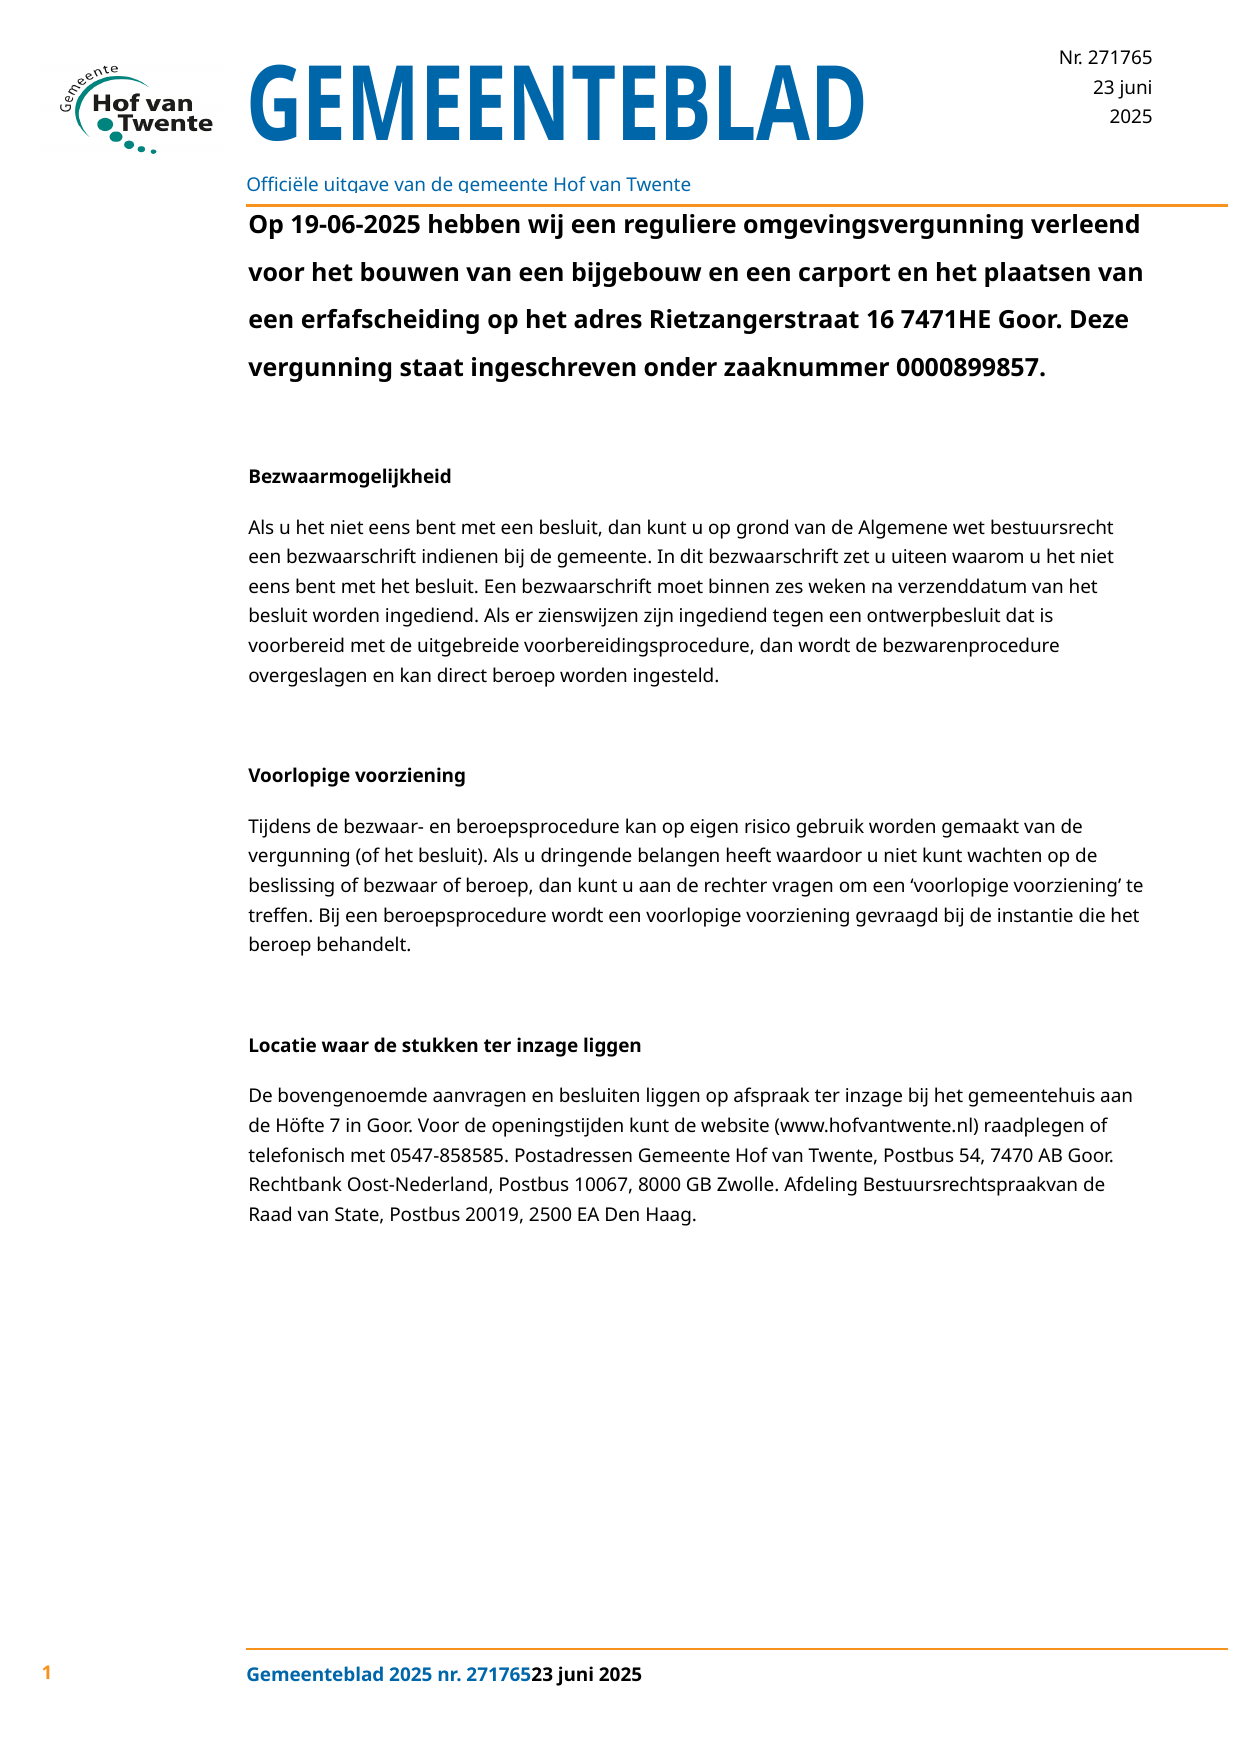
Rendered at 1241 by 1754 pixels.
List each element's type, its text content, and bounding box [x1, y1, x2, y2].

text Tijdens de bezwaar- en beroepsprocedure kan op eigen risico gebruik worden gemaakt van de vergunning (of het besluit). Als u dringende belangen heeft waardoor u niet kunt wachten op de beslissing of bezwaar of beroep, dan kunt u aan de rechter vragen om een ‘voorlopige voorziening’ te treffen. Bij een beroepsprocedure wordt een voorlopige voorziening gevraagd bij de instantie die het beroep behandelt. [248, 813, 1152, 957]
text Voorlopige voorziening [248, 763, 1152, 788]
text Locatie waar de stukken ter inzage liggen [248, 1032, 1152, 1058]
text De bovengenoemde aanvragen en besluiten liggen op afspraak ter inzage bij het gemeentehuis aan de Höfte 7 in Goor. Voor de openingstijden kunt de website (www.hofvantwente.nl) raadplegen of telefonisch met 0547-858585. Postadressen Gemeente Hof van Twente, Postbus 54, 7470 AB Goor. Rechtbank Oost-Nederland, Postbus 10067, 8000 GB Zwolle. Afdeling Bestuursrechtspraakvan de Raad van State, Postbus 20019, 2500 EA Den Haag. [248, 1083, 1152, 1227]
text Bezwaarmogelijkheid [248, 463, 1152, 489]
text Als u het niet eens bent met een besluit, dan kunt u op grond van de Algemene wet bestuursrecht een bezwaarschrift indienen bij de gemeente. In dit bezwaarschrift zet u uiteen waarom u het niet eens bent met het besluit. Een bezwaarschrift moet binnen zes weken na verzenddatum van het besluit worden ingediend. Als er zienswijzen zijn ingediend tegen een ontwerpbesluit dat is voorbereid met de uitgebreide voorbereidingsprocedure, dan wordt de bezwarenprocedure overgeslagen en kan direct beroep worden ingesteld. [248, 514, 1152, 688]
text Op 19-06-2025 hebben wij een reguliere omgevingsvergunning verleend voor het bouwen van een bijgebouw en een carport en het plaatsen van een erfafscheiding op het adres Rietzangerstraat 16 7471HE Goor. Deze vergunning staat ingeschreven onder zaaknummer 0000899857. [248, 207, 1152, 384]
picture [41, 47, 231, 172]
